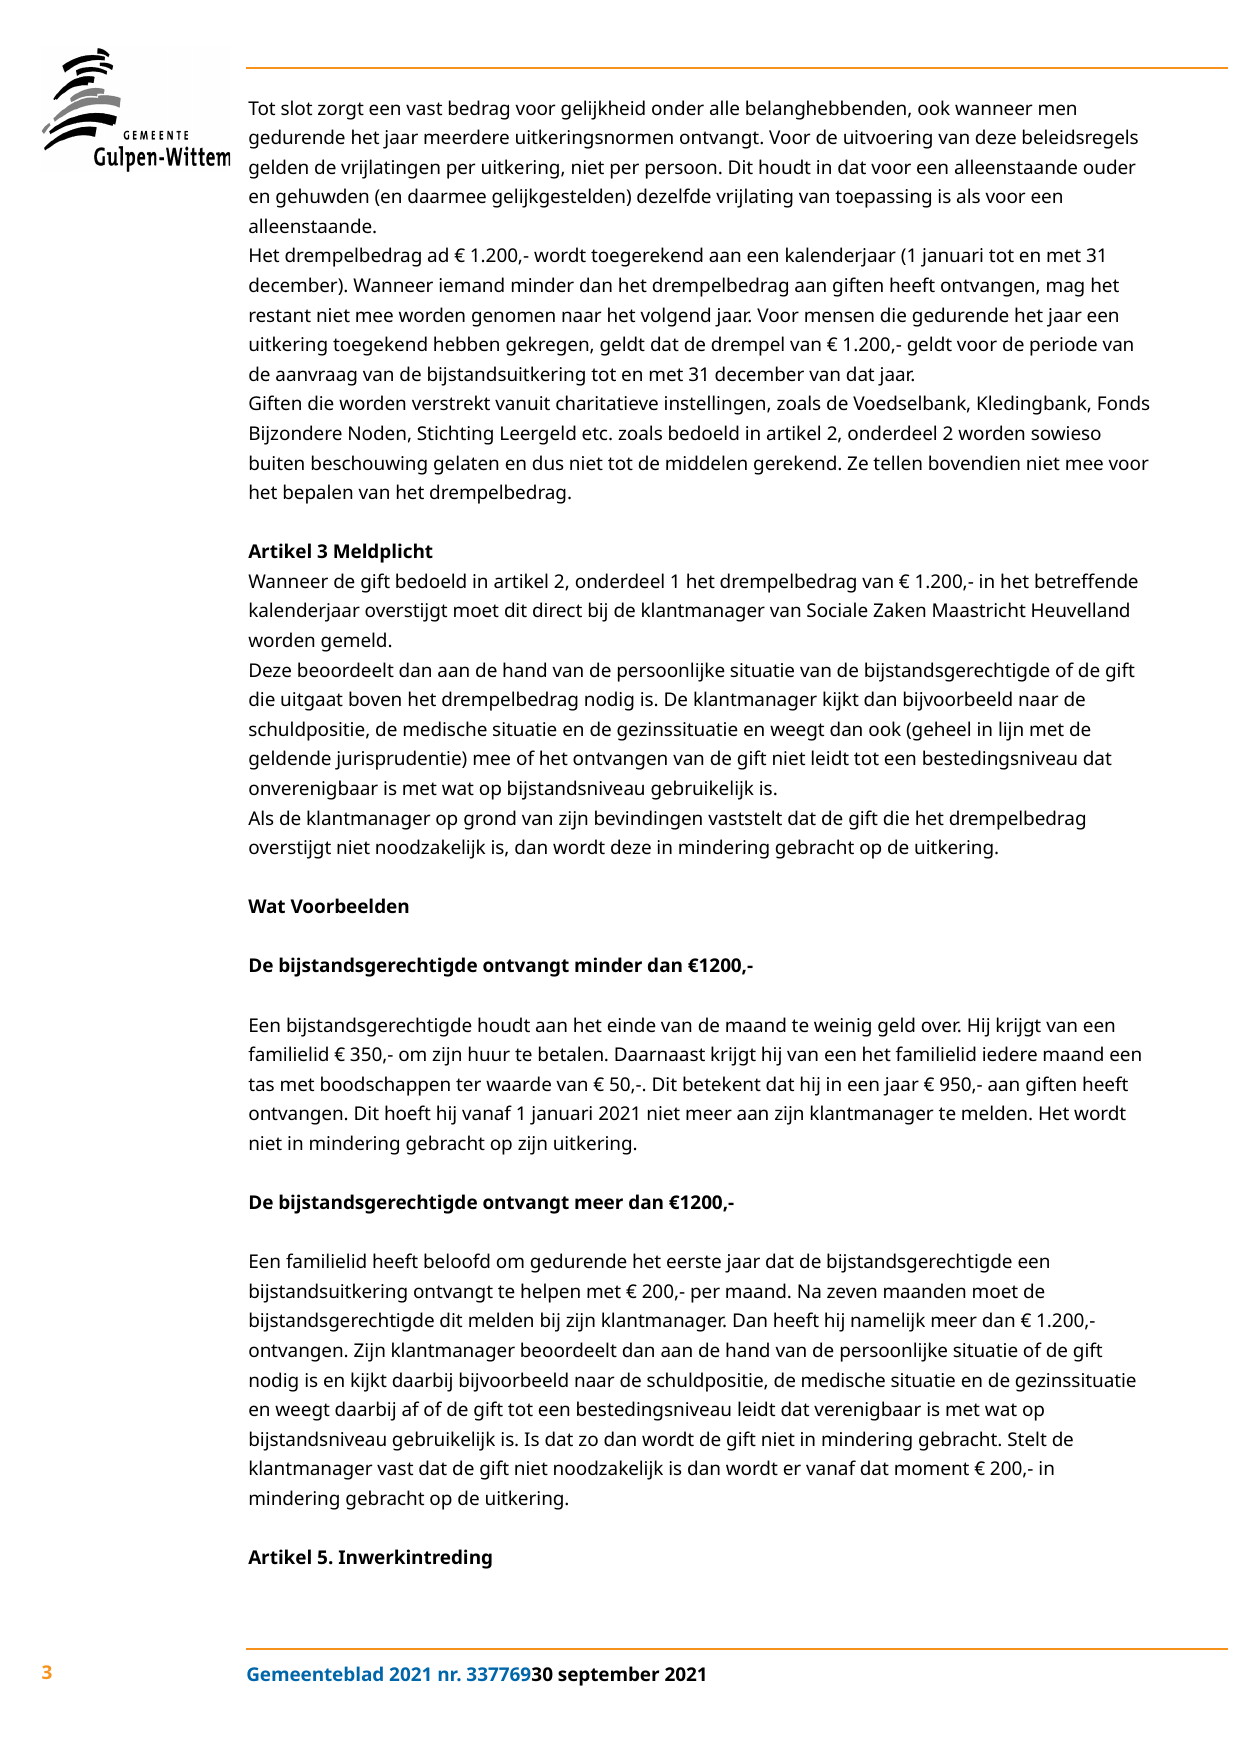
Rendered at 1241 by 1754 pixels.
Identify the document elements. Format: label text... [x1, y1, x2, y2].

text Wanneer de gift bedoeld in artikel 2, onderdeel 1 het drempelbedrag van € 1.200,- in het betreffende kalenderjaar overstijgt moet dit direct bij de klantmanager van Sociale Zaken Maastricht Heuvelland worden gemeld. [248, 568, 1152, 653]
text Tot slot zorgt een vast bedrag voor gelijkheid onder alle belanghebbenden, ook wanneer men gedurende het jaar meerdere uitkeringsnormen ontvangt. Voor de uitvoering van deze beleidsregels gelden de vrijlatingen per uitkering, niet per persoon. Dit houdt in dat voor een alleenstaande ouder en gehuwden (en daarmee gelijkgestelden) dezelfde vrijlating van toepassing is als voor een alleenstaande. [248, 95, 1152, 239]
text Het drempelbedrag ad € 1.200,- wordt toegerekend aan een kalenderjaar (1 januari tot en met 31 december). Wanneer iemand minder dan het drempelbedrag aan giften heeft ontvangen, mag het restant niet mee worden genomen naar het volgend jaar. Voor mensen die gedurende het jaar een uitkering toegekend hebben gekregen, geldt dat de drempel van € 1.200,- geldt voor de periode van de aanvraag van de bijstandsuitkering tot en met 31 december van dat jaar. [248, 243, 1152, 387]
text Als de klantmanager op grond van zijn bevindingen vaststelt dat de gift die het drempelbedrag overstijgt niet noodzakelijk is, dan wordt deze in mindering gebracht op de uitkering. [248, 805, 1152, 860]
text De bijstandsgerechtigde ontvangt minder dan €1200,- [248, 953, 1152, 978]
text Deze beoordeelt dan aan de hand van de persoonlijke situatie van de bijstandsgerechtigde of de gift die uitgaat boven het drempelbedrag nodig is. De klantmanager kijkt dan bijvoorbeeld naar de schuldpositie, de medische situatie en de gezinssituatie en weegt dan ook (geheel in lijn met de geldende jurisprudentie) mee of het ontvangen van de gift niet leidt tot een bestedingsniveau dat onverenigbaar is met wat op bijstandsniveau gebruikelijk is. [248, 657, 1152, 801]
text Artikel 3 Meldplicht [248, 538, 1152, 564]
text Wat Voorbeelden [248, 893, 1152, 919]
text Een bijstandsgerechtigde houdt aan het einde van de maand te weinig geld over. Hij krijgt van een familielid € 350,- om zijn huur te betalen. Daarnaast krijgt hij van een het familielid iedere maand een tas met boodschappen ter waarde van € 50,-. Dit betekent dat hij in een jaar € 950,- aan giften heeft ontvangen. Dit hoeft hij vanaf 1 januari 2021 niet meer aan zijn klantmanager te melden. Het wordt niet in mindering gebracht op zijn uitkering. [248, 1012, 1152, 1156]
text Een familielid heeft beloofd om gedurende het eerste jaar dat de bijstandsgerechtigde een bijstandsuitkering ontvangt te helpen met € 200,- per maand. Na zeven maanden moet de bijstandsgerechtigde dit melden bij zijn klantmanager. Dan heeft hij namelijk meer dan € 1.200,- ontvangen. Zijn klantmanager beoordeelt dan aan de hand van de persoonlijke situatie of de gift nodig is en kijkt daarbij bijvoorbeeld naar de schuldpositie, de medische situatie en de gezinssituatie en weegt daarbij af of de gift tot een bestedingsniveau leidt dat verenigbaar is met wat op bijstandsniveau gebruikelijk is. Is dat zo dan wordt de gift niet in mindering gebracht. Stelt de klantmanager vast dat de gift niet noodzakelijk is dan wordt er vanaf dat moment € 200,- in mindering gebracht op de uitkering. [248, 1248, 1152, 1511]
text Giften die worden verstrekt vanuit charitatieve instellingen, zoals de Voedselbank, Kledingbank, Fonds Bijzondere Noden, Stichting Leergeld etc. zoals bedoeld in artikel 2, onderdeel 2 worden sowieso buiten beschouwing gelaten en dus niet tot de middelen gerekend. Ze tellen bovendien niet mee voor het bepalen van het drempelbedrag. [248, 391, 1152, 505]
picture [41, 47, 231, 172]
text De bijstandsgerechtigde ontvangt meer dan €1200,- [248, 1189, 1152, 1215]
text Artikel 5. Inwerkintreding [248, 1544, 1152, 1570]
